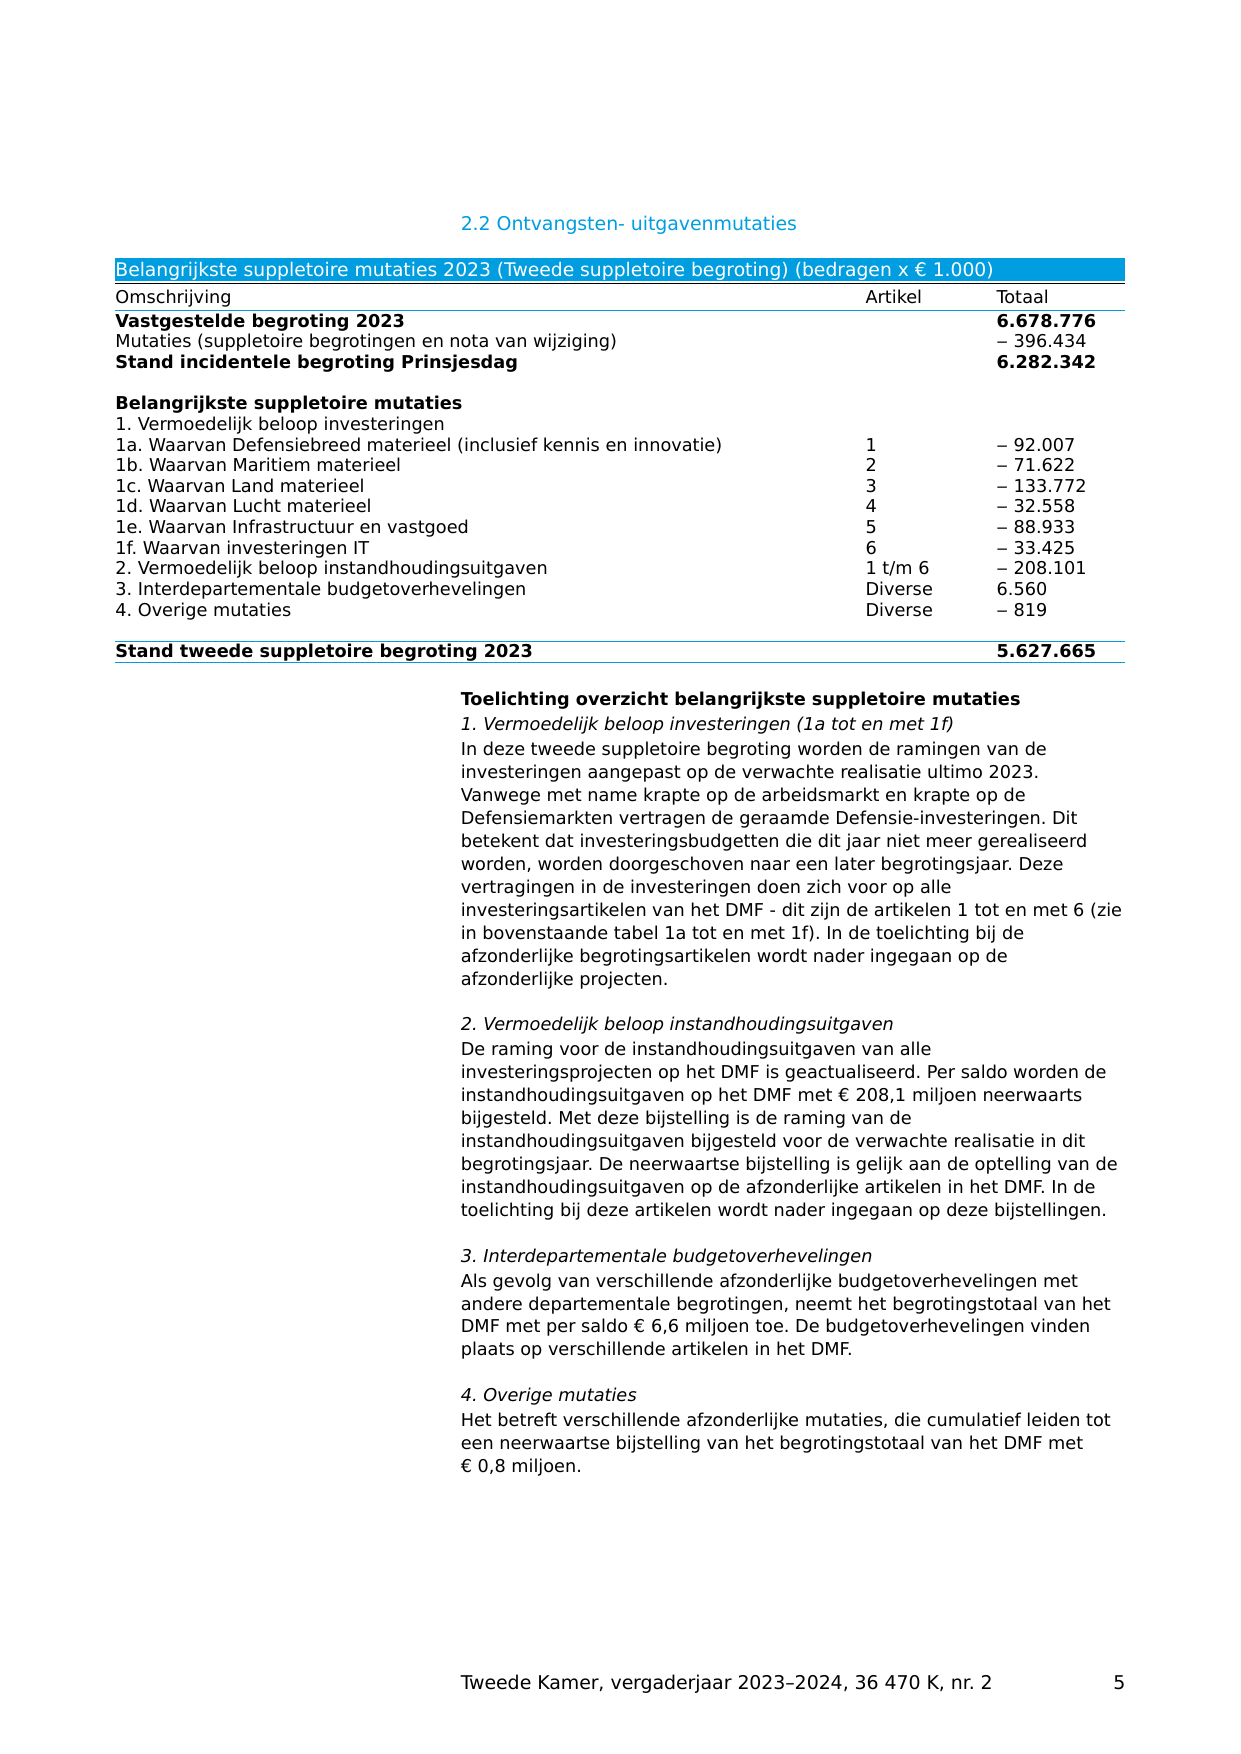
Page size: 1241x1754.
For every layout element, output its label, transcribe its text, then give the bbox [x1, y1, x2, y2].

table_cell 2 [863, 455, 993, 476]
table_cell ‒ 133.772 [994, 476, 1125, 496]
text Toelichting overzicht belangrijkste suppletoire mutaties [461, 687, 1125, 710]
text Als gevolg van verschillende afzonderlijke budgetoverhevelingen met andere departementale begrotingen, neemt het begrotingstotaal van het DMF met per saldo € 6,6 miljoen toe. De budgetoverhevelingen vinden plaats op verschillende artikelen in het DMF. [461, 1269, 1125, 1360]
table_cell [863, 331, 993, 352]
table_cell ‒ 396.434 [994, 331, 1125, 352]
table_cell 1. Vermoedelijk beloop investeringen [115, 414, 862, 434]
table_cell [994, 620, 1125, 641]
table_cell [863, 373, 993, 393]
table_cell ‒ 819 [994, 600, 1125, 620]
table_cell Diverse [863, 600, 993, 620]
table_cell [863, 642, 993, 662]
text Het betreft verschillende afzonderlijke mutaties, die cumulatief leiden tot een neerwaartse bijstelling van het begrotingstotaal van het DMF met € 0,8 miljoen. [461, 1408, 1125, 1477]
table_cell 4. Overige mutaties [115, 600, 862, 620]
table_cell Stand incidentele begroting Prinsjesdag [115, 352, 862, 373]
table_cell 6.678.776 [994, 311, 1125, 331]
table_cell 1e. Waarvan Infrastructuur en vastgoed [115, 517, 862, 538]
table_cell [863, 311, 993, 331]
text 3. Interdepartementale budgetoverhevelingen [461, 1244, 1125, 1267]
table_cell 1 t/m 6 [863, 558, 993, 579]
table_cell 5 [863, 517, 993, 538]
table_cell 6 [863, 538, 993, 558]
table_cell Stand tweede suppletoire begroting 2023 [115, 642, 862, 662]
table_cell 6.560 [994, 579, 1125, 599]
table_cell ‒ 32.558 [994, 496, 1125, 517]
table_cell [115, 620, 862, 641]
table_cell ‒ 88.933 [994, 517, 1125, 538]
table_cell 1b. Waarvan Maritiem materieel [115, 455, 862, 476]
text De raming voor de instandhoudingsuitgaven van alle investeringsprojecten op het DMF is geactualiseerd. Per saldo worden de instandhoudingsuitgaven op het DMF met € 208,1 miljoen neerwaarts bijgesteld. Met deze bijstelling is de raming van de instandhoudingsuitgaven bijgesteld voor de verwachte realisatie in dit begrotingsjaar. De neerwaartse bijstelling is gelijk aan de optelling van de instandhoudingsuitgaven op de afzonderlijke artikelen in het DMF. In de toelichting bij deze artikelen wordt nader ingegaan op deze bijstellingen. [461, 1037, 1125, 1221]
table_cell Mutaties (suppletoire begrotingen en nota van wijziging) [115, 331, 862, 352]
table_cell ‒ 92.007 [994, 435, 1125, 455]
table_cell Diverse [863, 579, 993, 599]
table_cell Belangrijkste suppletoire mutaties [115, 393, 862, 414]
table_cell 6.282.342 [994, 352, 1125, 373]
table_cell 4 [863, 496, 993, 517]
table_cell [115, 373, 862, 393]
table_cell 5.627.665 [994, 642, 1125, 662]
table_cell [994, 393, 1125, 414]
table_cell [863, 620, 993, 641]
table_cell 2. Vermoedelijk beloop instandhoudingsuitgaven [115, 558, 862, 579]
table_cell [994, 373, 1125, 393]
text 2. Vermoedelijk beloop instandhoudingsuitgaven [461, 1012, 1125, 1035]
table_cell ‒ 71.622 [994, 455, 1125, 476]
table_cell 1f. Waarvan investeringen IT [115, 538, 862, 558]
table_cell 3 [863, 476, 993, 496]
table_cell 1d. Waarvan Lucht materieel [115, 496, 862, 517]
text In deze tweede suppletoire begroting worden de ramingen van de investeringen aangepast op de verwachte realisatie ultimo 2023. Vanwege met name krapte op de arbeidsmarkt en krapte op de Defensiemarkten vertragen de geraamde Defensie-investeringen. Dit betekent dat investeringsbudgetten die dit jaar niet meer gerealiseerd worden, worden doorgeschoven naar een later begrotingsjaar. Deze vertragingen in de investeringen doen zich voor op alle investeringsartikelen van het DMF - dit zijn de artikelen 1 tot en met 6 (zie in bovenstaande tabel 1a tot en met 1f). In de toelichting bij de afzonderlijke begrotingsartikelen wordt nader ingegaan op de afzonderlijke projecten. [461, 737, 1125, 989]
table_cell 1a. Waarvan Defensiebreed materieel (inclusief kennis en innovatie) [115, 435, 862, 455]
table_cell [994, 414, 1125, 434]
table_cell Artikel [863, 284, 993, 310]
table_cell 1 [863, 435, 993, 455]
table_cell 1c. Waarvan Land materieel [115, 476, 862, 496]
table_cell ‒ 208.101 [994, 558, 1125, 579]
title 2.2 Ontvangsten- uitgavenmutaties [461, 213, 1125, 235]
table_cell [863, 414, 993, 434]
table_cell 3. Interdepartementale budgetoverhevelingen [115, 579, 862, 599]
table_cell Vastgestelde begroting 2023 [115, 311, 862, 331]
text 4. Overige mutaties [461, 1383, 1125, 1406]
table_cell [863, 393, 993, 414]
table_cell ‒ 33.425 [994, 538, 1125, 558]
table_cell Omschrijving [115, 284, 862, 310]
text 1. Vermoedelijk beloop investeringen (1a tot en met 1f) [461, 712, 1125, 735]
table_cell Totaal [994, 284, 1125, 310]
table_cell [863, 352, 993, 373]
